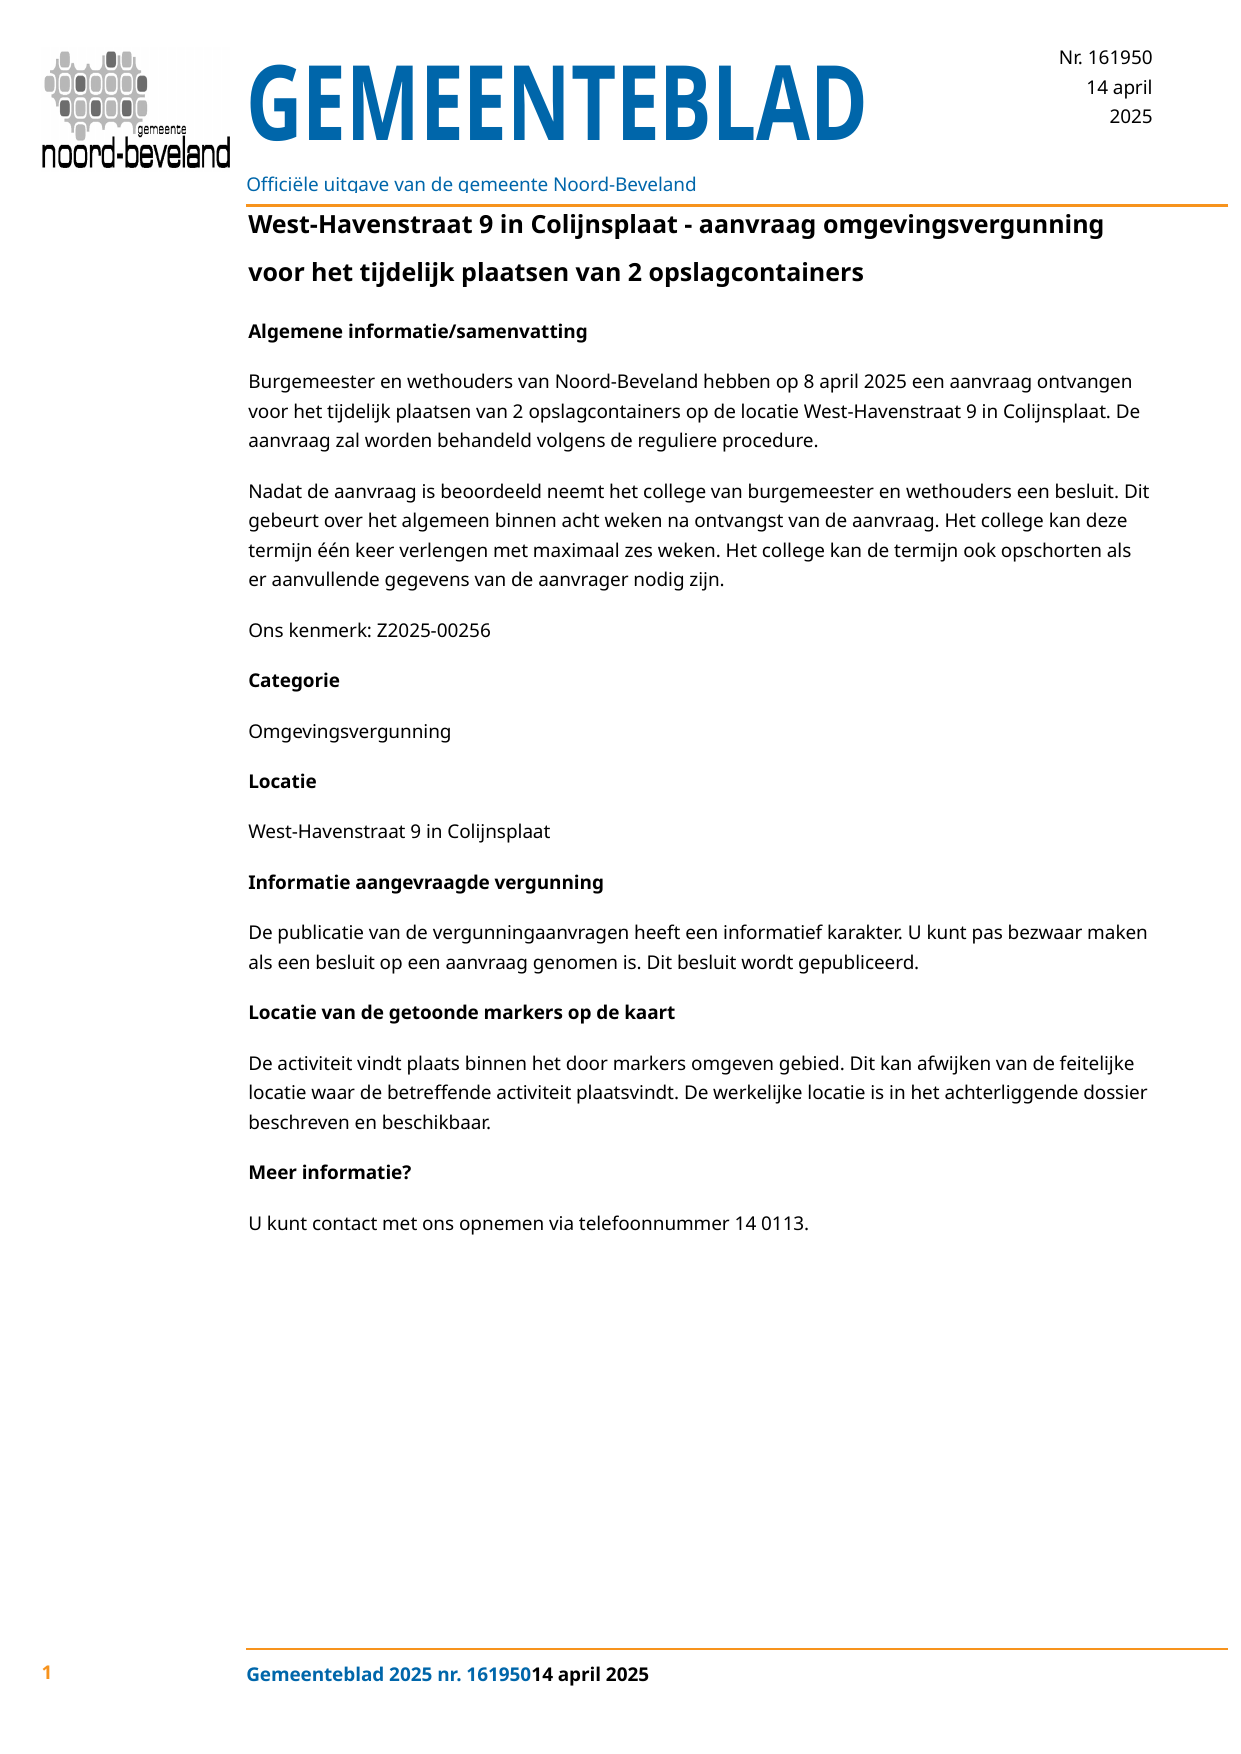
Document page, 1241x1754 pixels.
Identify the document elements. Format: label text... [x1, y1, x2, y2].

text Ons kenmerk: Z2025-00256 [248, 617, 1152, 643]
picture [41, 47, 231, 172]
text Nadat de aanvraag is beoordeeld neemt het college van burgemeester en wethouders een besluit. Dit gebeurt over het algemeen binnen acht weken na ontvangst van de aanvraag. Het college kan deze termijn één keer verlengen met maximaal zes weken. Het college kan de termijn ook opschorten als er aanvullende gegevens van de aanvrager nodig zijn. [248, 478, 1152, 592]
text De publicatie van de vergunningaanvragen heeft een informatief karakter. U kunt pas bezwaar maken als een besluit op een aanvraag genomen is. Dit besluit wordt gepubliceerd. [248, 919, 1152, 975]
text West-Havenstraat 9 in Colijnsplaat - aanvraag omgevingsvergunning voor het tijdelijk plaatsen van 2 opslagcontainers [248, 207, 1152, 288]
text Locatie van de getoonde markers op de kaart [248, 999, 1152, 1025]
text Informatie aangevraagde vergunning [248, 869, 1152, 895]
text Algemene informatie/samenvatting [248, 318, 1152, 344]
text De activiteit vindt plaats binnen het door markers omgeven gebied. Dit kan afwijken van de feitelijke locatie waar de betreffende activiteit plaatsvindt. De werkelijke locatie is in het achterliggende dossier beschreven en beschikbaar. [248, 1050, 1152, 1135]
text West-Havenstraat 9 in Colijnsplaat [248, 819, 1152, 844]
text Locatie [248, 768, 1152, 794]
text Omgevingsvergunning [248, 718, 1152, 744]
text U kunt contact met ons opnemen via telefoonnummer 14 0113. [248, 1210, 1152, 1236]
text Meer informatie? [248, 1159, 1152, 1185]
text Categorie [248, 667, 1152, 693]
text Burgemeester en wethouders van Noord-Beveland hebben op 8 april 2025 een aanvraag ontvangen voor het tijdelijk plaatsen van 2 opslagcontainers op de locatie West-Havenstraat 9 in Colijnsplaat. De aanvraag zal worden behandeld volgens de reguliere procedure. [248, 368, 1152, 453]
